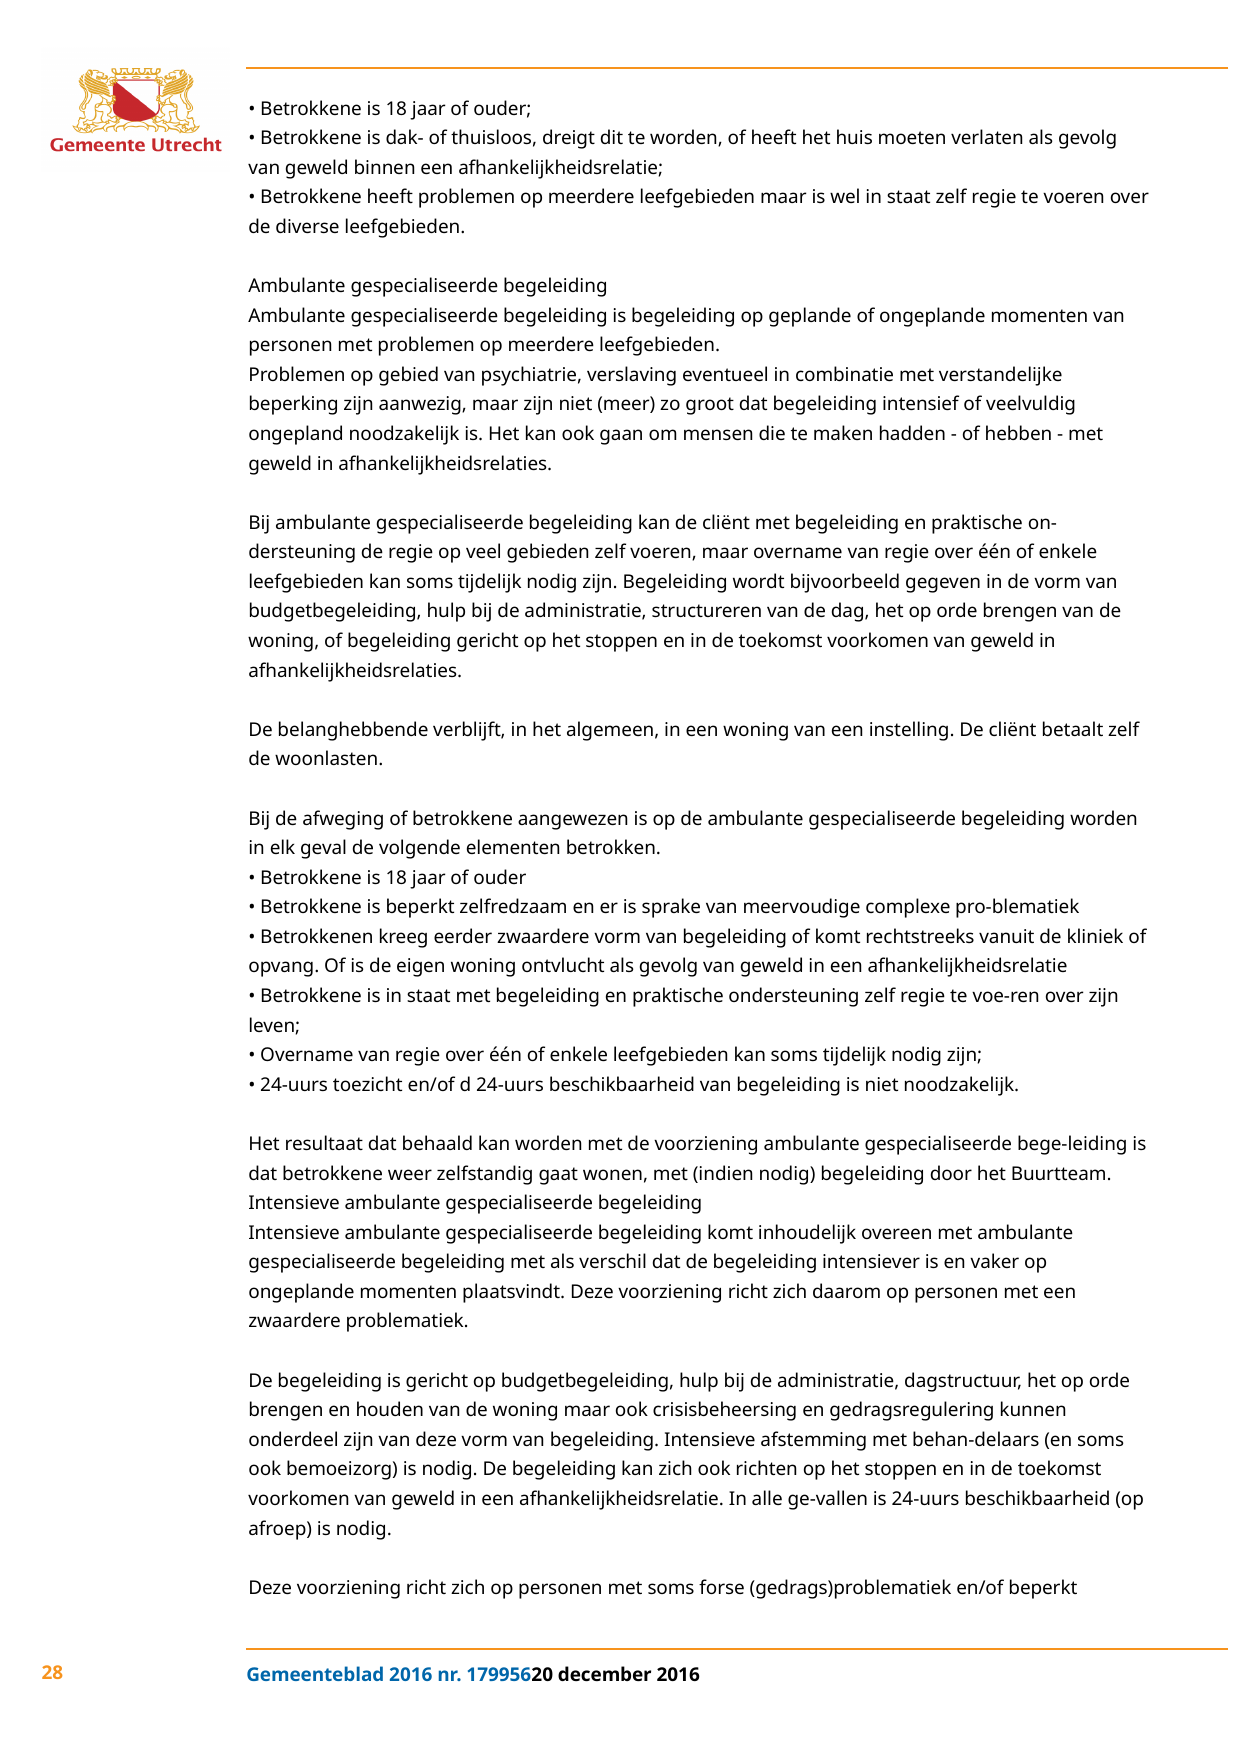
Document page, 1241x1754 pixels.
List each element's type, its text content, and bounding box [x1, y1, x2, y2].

text • Betrokkene is in staat met begeleiding en praktische ondersteuning zelf regie te voe-ren over zijn leven; [248, 982, 1152, 1038]
text Ambulante gespecialiseerde begeleiding [248, 272, 1152, 298]
text Ambulante gespecialiseerde begeleiding is begeleiding op geplande of ongeplande momenten van personen met problemen op meerdere leefgebieden. [248, 302, 1152, 357]
text • Betrokkene is dak- of thuisloos, dreigt dit te worden, of heeft het huis moeten verlaten als gevolg van geweld binnen een afhankelijkheidsrelatie; [248, 124, 1152, 180]
text Intensieve ambulante gespecialiseerde begeleiding [248, 1189, 1152, 1215]
text Bij de afweging of betrokkene aangewezen is op de ambulante gespecialiseerde begeleiding worden in elk geval de volgende elementen betrokken. [248, 805, 1152, 860]
text • Betrokkenen kreeg eerder zwaardere vorm van begeleiding of komt rechtstreeks vanuit de kliniek of opvang. Of is de eigen woning ontvlucht als gevolg van geweld in een afhankelijkheidsrelatie [248, 923, 1152, 978]
text • Betrokkene is 18 jaar of ouder [248, 864, 1152, 890]
picture [41, 47, 231, 172]
text • Betrokkene heeft problemen op meerdere leefgebieden maar is wel in staat zelf regie te voeren over de diverse leefgebieden. [248, 183, 1152, 239]
text • 24-uurs toezicht en/of d 24-uurs beschikbaarheid van begeleiding is niet noodzakelijk. [248, 1071, 1152, 1097]
text De belanghebbende verblijft, in het algemeen, in een woning van een instelling. De cliënt betaalt zelf de woonlasten. [248, 716, 1152, 771]
text • Overname van regie over één of enkele leefgebieden kan soms tijdelijk nodig zijn; [248, 1041, 1152, 1067]
text • Betrokkene is 18 jaar of ouder; [248, 95, 1152, 121]
text Het resultaat dat behaald kan worden met de voorziening ambulante gespecialiseerde bege-leiding is dat betrokkene weer zelfstandig gaat wonen, met (indien nodig) begeleiding door het Buurtteam. [248, 1130, 1152, 1186]
text Deze voorziening richt zich op personen met soms forse (gedrags)problematiek en/of beperkt [248, 1574, 1152, 1600]
text De begeleiding is gericht op budgetbegeleiding, hulp bij de administratie, dagstructuur, het op orde brengen en houden van de woning maar ook crisisbeheersing en gedragsregulering kunnen onderdeel zijn van deze vorm van begeleiding. Intensieve afstemming met behan-delaars (en soms ook bemoeizorg) is nodig. De begeleiding kan zich ook richten op het stoppen en in de toekomst voorkomen van geweld in een afhankelijkheidsrelatie. In alle ge-vallen is 24-uurs beschikbaarheid (op afroep) is nodig. [248, 1367, 1152, 1541]
text • Betrokkene is beperkt zelfredzaam en er is sprake van meervoudige complexe pro-blematiek [248, 893, 1152, 919]
text Intensieve ambulante gespecialiseerde begeleiding komt inhoudelijk overeen met ambulante gespecialiseerde begeleiding met als verschil dat de begeleiding intensiever is en vaker op ongeplande momenten plaatsvindt. Deze voorziening richt zich daarom op personen met een zwaardere problematiek. [248, 1219, 1152, 1333]
text Problemen op gebied van psychiatrie, verslaving eventueel in combinatie met verstandelijke beperking zijn aanwezig, maar zijn niet (meer) zo groot dat begeleiding intensief of veelvuldig ongepland noodzakelijk is. Het kan ook gaan om mensen die te maken hadden - of hebben - met geweld in afhankelijkheidsrelaties. [248, 361, 1152, 476]
text Bij ambulante gespecialiseerde begeleiding kan de cliënt met begeleiding en praktische on-dersteuning de regie op veel gebieden zelf voeren, maar overname van regie over één of enkele leefgebieden kan soms tijdelijk nodig zijn. Begeleiding wordt bijvoorbeeld gegeven in de vorm van budgetbegeleiding, hulp bij de administratie, structureren van de dag, het op orde brengen van de woning, of begeleiding gericht op het stoppen en in de toekomst voorkomen van geweld in afhankelijkheidsrelaties. [248, 509, 1152, 683]
